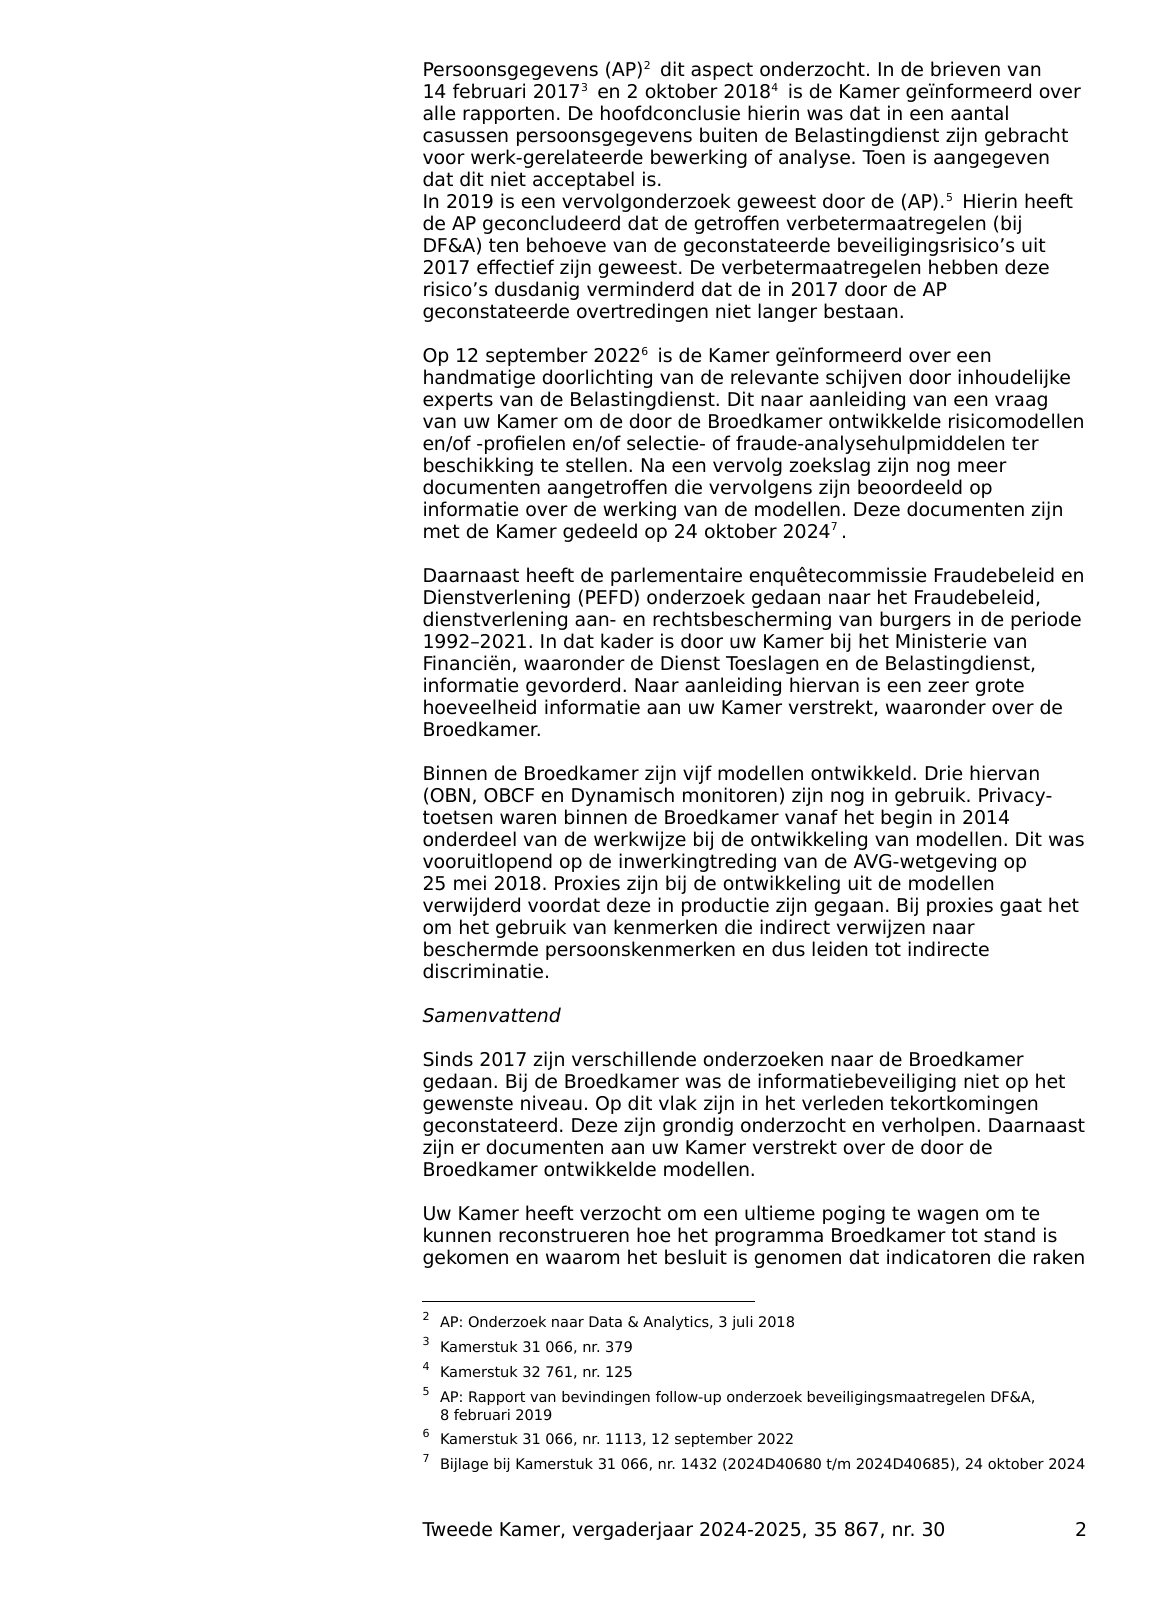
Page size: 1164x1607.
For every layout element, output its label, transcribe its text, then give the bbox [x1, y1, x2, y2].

text Sinds 2017 zijn verschillende onderzoeken naar de Broedkamer gedaan. Bij de Broedkamer was de informatiebeveiliging niet op het gewenste niveau. Op dit vlak zijn in het verleden tekortkomingen geconstateerd. Deze zijn grondig onderzocht en verholpen. Daarnaast zijn er documenten aan uw Kamer verstrekt over de door de Broedkamer ontwikkelde modellen. [422, 1049, 1087, 1181]
text Binnen de Broedkamer zijn vijf modellen ontwikkeld. Drie hiervan (OBN, OBCF en Dynamisch monitoren) zijn nog in gebruik. Privacy-toetsen waren binnen de Broedkamer vanaf het begin in 2014 onderdeel van de werkwijze bij de ontwikkeling van modellen. Dit was vooruitlopend op de inwerkingtreding van de AVG-wetgeving op 25 mei 2018. Proxies zijn bij de ontwikkeling uit de modellen verwijderd voordat deze in productie zijn gegaan. Bij proxies gaat het om het gebruik van kenmerken die indirect verwijzen naar beschermde persoonskenmerken en dus leiden tot indirecte discriminatie. [422, 763, 1087, 983]
text Kamerstuk 31 066, nr. 379 [422, 1335, 1087, 1357]
text Bijlage bij Kamerstuk 31 066, nr. 1432 (2024D40680 t/m 2024D40685), 24 oktober 2024 [422, 1452, 1087, 1474]
text Kamerstuk 32 761, nr. 125 [422, 1360, 1087, 1382]
subtitle Samenvattend [422, 1005, 1087, 1027]
text Op 12 september 2022 is de Kamer geïnformeerd over een handmatige doorlichting van de relevante schijven door inhoudelijke experts van de Belastingdienst. Dit naar aanleiding van een vraag van uw Kamer om de door de Broedkamer ontwikkelde risicomodellen en/of -profielen en/of selectie- of fraude-analysehulpmiddelen ter beschikking te stellen. Na een vervolg zoekslag zijn nog meer documenten aangetroffen die vervolgens zijn beoordeeld op informatie over de werking van de modellen. Deze documenten zijn met de Kamer gedeeld op 24 oktober 2024. [422, 345, 1087, 543]
text AP: Rapport van bevindingen follow-up onderzoek beveiligingsmaatregelen DF&A, 8 februari 2019 [422, 1385, 1087, 1424]
text Daarnaast heeft de parlementaire enquêtecommissie Fraudebeleid en Dienstverlening (PEFD) onderzoek gedaan naar het Fraudebeleid, dienstverlening aan- en rechtsbescherming van burgers in de periode 1992–2021. In dat kader is door uw Kamer bij het Ministerie van Financiën, waaronder de Dienst Toeslagen en de Belastingdienst, informatie gevorderd. Naar aanleiding hiervan is een zeer grote hoeveelheid informatie aan uw Kamer verstrekt, waaronder over de Broedkamer. [422, 565, 1087, 741]
text AP: Onderzoek naar Data & Analytics, 3 juli 2018 [422, 1310, 1087, 1332]
text Persoonsgegevens (AP) dit aspect onderzocht. In de brieven van 14 februari 2017 en 2 oktober 2018 is de Kamer geïnformeerd over alle rapporten. De hoofdconclusie hierin was dat in een aantal casussen persoonsgegevens buiten de Belastingdienst zijn gebracht voor werk-gerelateerde bewerking of analyse. Toen is aangegeven dat dit niet acceptabel is. [422, 59, 1087, 191]
text Uw Kamer heeft verzocht om een ultieme poging te wagen om te kunnen reconstrueren hoe het programma Broedkamer tot stand is gekomen en waarom het besluit is genomen dat indicatoren die raken [422, 1203, 1087, 1269]
text Kamerstuk 31 066, nr. 1113, 12 september 2022 [422, 1427, 1087, 1449]
text In 2019 is een vervolgonderzoek geweest door de (AP). Hierin heeft de AP geconcludeerd dat de getroffen verbetermaatregelen (bij DF&A) ten behoeve van de geconstateerde beveiligingsrisico’s uit 2017 effectief zijn geweest. De verbetermaatregelen hebben deze risico’s dusdanig verminderd dat de in 2017 door de AP geconstateerde overtredingen niet langer bestaan. [422, 191, 1087, 323]
